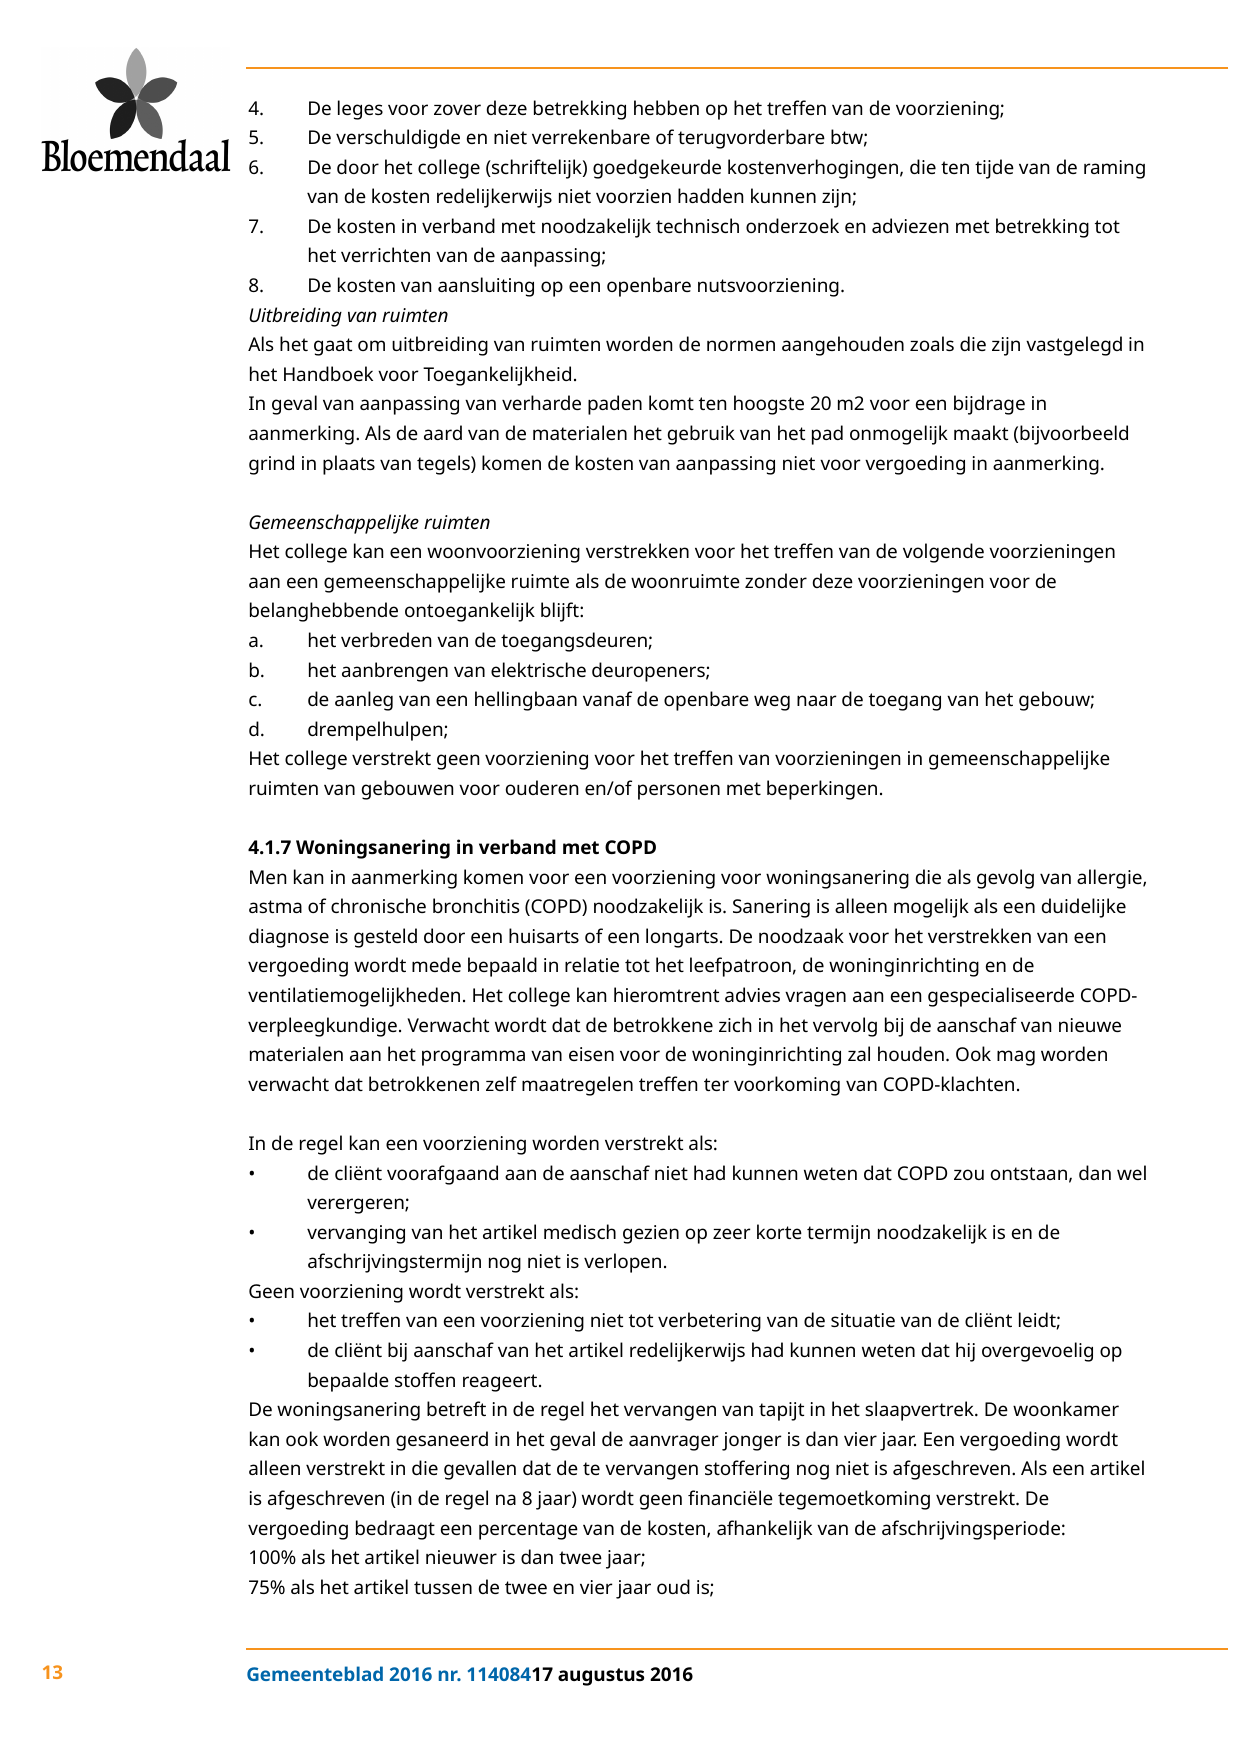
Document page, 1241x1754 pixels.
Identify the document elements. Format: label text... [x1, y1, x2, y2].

list De leges voor zover deze betrekking hebben op het treffen van de voorziening; [248, 95, 1152, 121]
list de cliënt bij aanschaf van het artikel redelijkerwijs had kunnen weten dat hij overgevoelig op bepaalde stoffen reageert. [248, 1337, 1152, 1393]
text Geen voorziening wordt verstrekt als: [248, 1278, 1152, 1304]
list De kosten in verband met noodzakelijk technisch onderzoek en adviezen met betrekking tot het verrichten van de aanpassing; [248, 213, 1152, 268]
text Als het gaat om uitbreiding van ruimten worden de normen aangehouden zoals die zijn vastgelegd in het Handboek voor Toegankelijkheid. [248, 331, 1152, 387]
list de cliënt voorafgaand aan de aanschaf niet had kunnen weten dat COPD zou ontstaan, dan wel verergeren; [248, 1160, 1152, 1215]
list vervanging van het artikel medisch gezien op zeer korte termijn noodzakelijk is en de afschrijvingstermijn nog niet is verlopen. [248, 1219, 1152, 1274]
text Het college verstrekt geen voorziening voor het treffen van voorzieningen in gemeenschappelijke ruimten van gebouwen voor ouderen en/of personen met beperkingen. [248, 746, 1152, 801]
text Men kan in aanmerking komen voor een voorziening voor woningsanering die als gevolg van allergie, astma of chronische bronchitis (COPD) noodzakelijk is. Sanering is alleen mogelijk als een duidelijke diagnose is gesteld door een huisarts of een longarts. De noodzaak voor het verstrekken van een vergoeding wordt mede bepaald in relatie tot het leefpatroon, de woninginrichting en de ventilatiemogelijkheden. Het college kan hieromtrent advies vragen aan een gespecialiseerde COPD-verpleegkundige. Verwacht wordt dat de betrokkene zich in het vervolg bij de aanschaf van nieuwe materialen aan het programma van eisen voor de woninginrichting zal houden. Ook mag worden verwacht dat betrokkenen zelf maatregelen treffen ter voorkoming van COPD-klachten. [248, 864, 1152, 1097]
list drempelhulpen; [248, 716, 1152, 742]
text Gemeenschappelijke ruimten [248, 509, 1152, 535]
text De woningsanering betreft in de regel het vervangen van tapijt in het slaapvertrek. De woonkamer kan ook worden gesaneerd in het geval de aanvrager jonger is dan vier jaar. Een vergoeding wordt alleen verstrekt in die gevallen dat de te vervangen stoffering nog niet is afgeschreven. Als een artikel is afgeschreven (in de regel na 8 jaar) wordt geen financiële tegemoetkoming verstrekt. De vergoeding bedraagt een percentage van de kosten, afhankelijk van de afschrijvingsperiode: [248, 1396, 1152, 1541]
list de aanleg van een hellingbaan vanaf de openbare weg naar de toegang van het gebouw; [248, 686, 1152, 712]
list De door het college (schriftelijk) goedgekeurde kostenverhogingen, die ten tijde van de raming van de kosten redelijkerwijs niet voorzien hadden kunnen zijn; [248, 154, 1152, 209]
list het treffen van een voorziening niet tot verbetering van de situatie van de cliënt leidt; [248, 1308, 1152, 1333]
text 100% als het artikel nieuwer is dan twee jaar; [248, 1544, 1152, 1570]
list het aanbrengen van elektrische deuropeners; [248, 657, 1152, 683]
text In de regel kan een voorziening worden verstrekt als: [248, 1130, 1152, 1156]
list De verschuldigde en niet verrekenbare of terugvorderbare btw; [248, 124, 1152, 150]
text 75% als het artikel tussen de twee en vier jaar oud is; [248, 1574, 1152, 1600]
picture [41, 47, 231, 172]
text Uitbreiding van ruimten [248, 302, 1152, 328]
text Het college kan een woonvoorziening verstrekken voor het treffen van de volgende voorzieningen aan een gemeenschappelijke ruimte als de woonruimte zonder deze voorzieningen voor de belanghebbende ontoegankelijk blijft: [248, 538, 1152, 623]
list het verbreden van de toegangsdeuren; [248, 627, 1152, 653]
list De kosten van aansluiting op een openbare nutsvoorziening. [248, 272, 1152, 298]
text 4.1.7 Woningsanering in verband met COPD [248, 834, 1152, 860]
text In geval van aanpassing van verharde paden komt ten hoogste 20 m2 voor een bijdrage in aanmerking. Als de aard van de materialen het gebruik van het pad onmogelijk maakt (bijvoorbeeld grind in plaats van tegels) komen de kosten van aanpassing niet voor vergoeding in aanmerking. [248, 391, 1152, 476]
